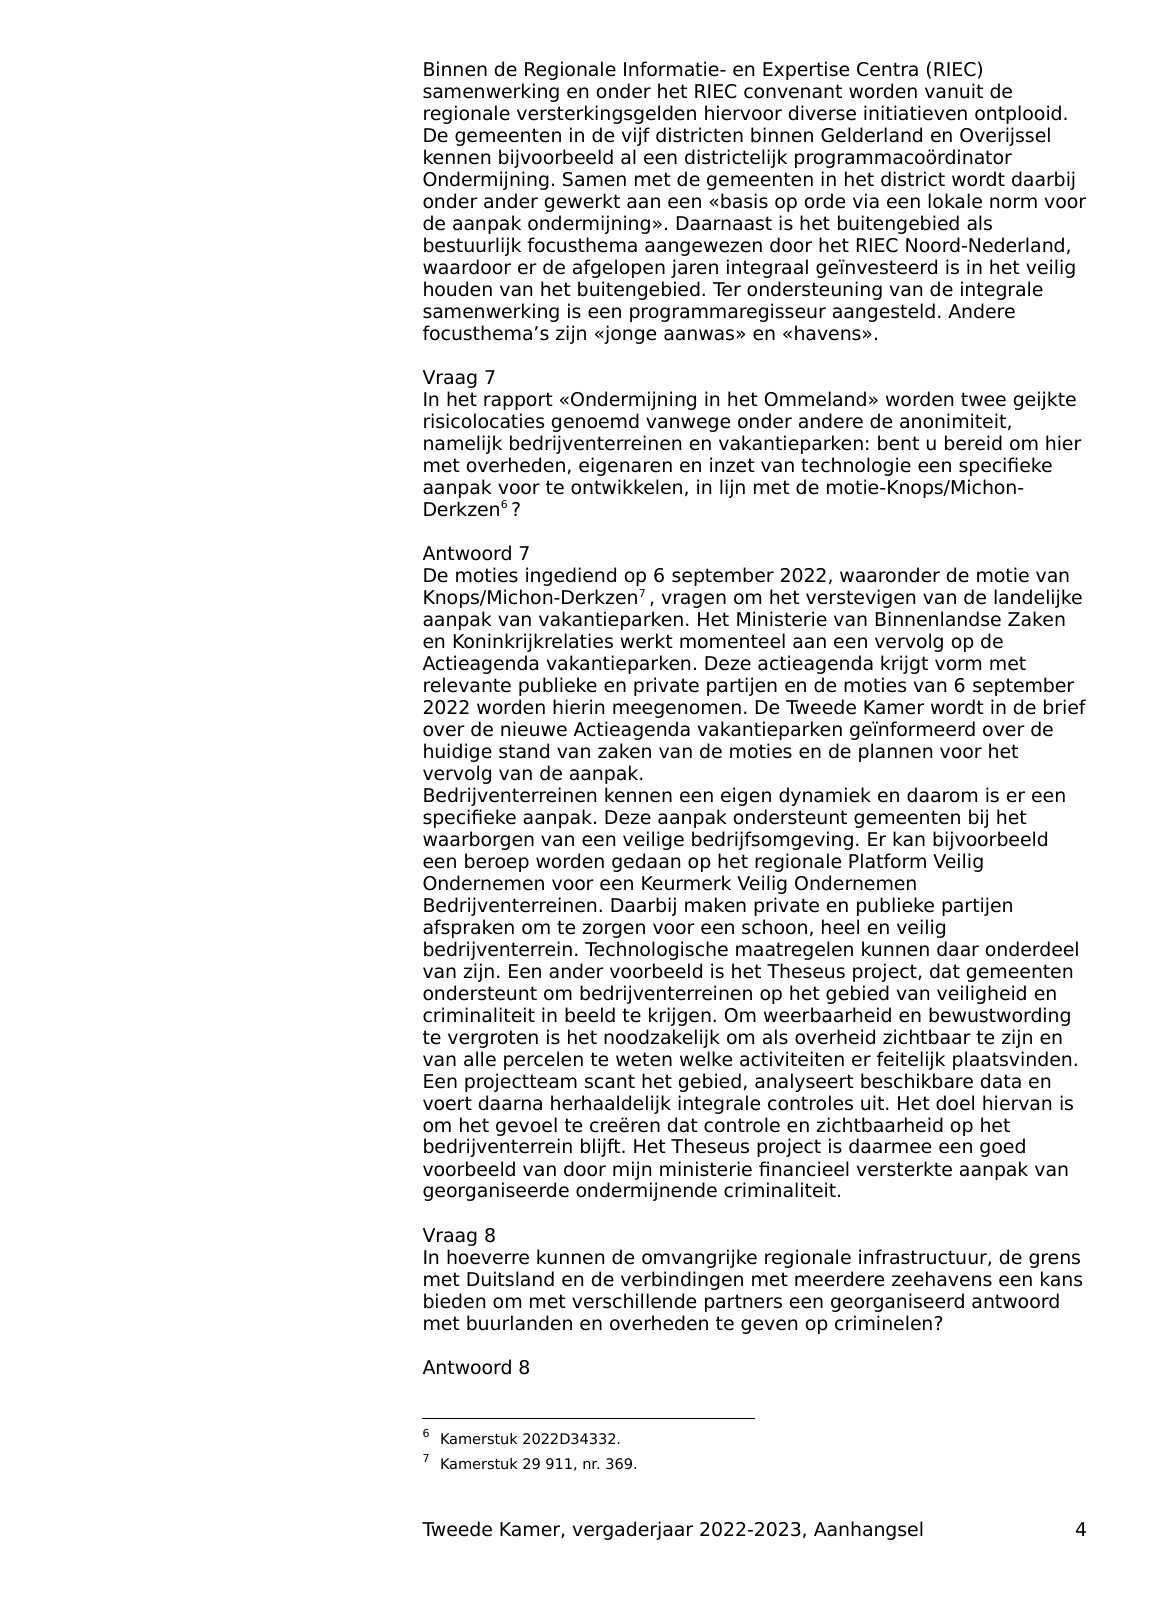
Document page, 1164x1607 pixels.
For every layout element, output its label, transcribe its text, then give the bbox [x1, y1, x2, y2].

text Antwoord 7 [422, 543, 1087, 565]
text Bedrijventerreinen kennen een eigen dynamiek en daarom is er een specifieke aanpak. Deze aanpak ondersteunt gemeenten bij het waarborgen van een veilige bedrijfsomgeving. Er kan bijvoorbeeld een beroep worden gedaan op het regionale Platform Veilig Ondernemen voor een Keurmerk Veilig Ondernemen Bedrijventerreinen. Daarbij maken private en publieke partijen afspraken om te zorgen voor een schoon, heel en veilig bedrijventerrein. Technologische maatregelen kunnen daar onderdeel van zijn. Een ander voorbeeld is het Theseus project, dat gemeenten ondersteunt om bedrijventerreinen op het gebied van veiligheid en criminaliteit in beeld te krijgen. Om weerbaarheid en bewustwording te vergroten is het noodzakelijk om als overheid zichtbaar te zijn en van alle percelen te weten welke activiteiten er feitelijk plaatsvinden. Een projectteam scant het gebied, analyseert beschikbare data en voert daarna herhaaldelijk integrale controles uit. Het doel hiervan is om het gevoel te creëren dat controle en zichtbaarheid op het bedrijventerrein blijft. Het Theseus project is daarmee een goed voorbeeld van door mijn ministerie financieel versterkte aanpak van georganiseerde ondermijnende criminaliteit. [422, 785, 1087, 1202]
text Vraag 7 [422, 367, 1087, 389]
text In hoeverre kunnen de omvangrijke regionale infrastructuur, de grens met Duitsland en de verbindingen met meerdere zeehavens een kans bieden om met verschillende partners een georganiseerd antwoord met buurlanden en overheden te geven op criminelen? [422, 1247, 1087, 1334]
text Kamerstuk 2022D34332. [422, 1427, 1087, 1449]
text Kamerstuk 29 911, nr. 369. [422, 1452, 1087, 1474]
text Vraag 8 [422, 1224, 1087, 1247]
text In het rapport «Ondermijning in het Ommeland» worden twee geijkte risicolocaties genoemd vanwege onder andere de anonimiteit, namelijk bedrijventerreinen en vakantieparken: bent u bereid om hier met overheden, eigenaren en inzet van technologie een specifieke aanpak voor te ontwikkelen, in lijn met de motie-Knops/Michon-Derkzen? [422, 389, 1087, 521]
text Binnen de Regionale Informatie- en Expertise Centra (RIEC) samenwerking en onder het RIEC convenant worden vanuit de regionale versterkingsgelden hiervoor diverse initiatieven ontplooid. De gemeenten in de vijf districten binnen Gelderland en Overijssel kennen bijvoorbeeld al een districtelijk programmacoördinator Ondermijning. Samen met de gemeenten in het district wordt daarbij onder ander gewerkt aan een «basis op orde via een lokale norm voor de aanpak ondermijning». Daarnaast is het buitengebied als bestuurlijk focusthema aangewezen door het RIEC Noord-Nederland, waardoor er de afgelopen jaren integraal geïnvesteerd is in het veilig houden van het buitengebied. Ter ondersteuning van de integrale samenwerking is een programmaregisseur aangesteld. Andere focusthema’s zijn «jonge aanwas» en «havens». [422, 59, 1087, 345]
text De moties ingediend op 6 september 2022, waaronder de motie van Knops/Michon-Derkzen, vragen om het verstevigen van de landelijke aanpak van vakantieparken. Het Ministerie van Binnenlandse Zaken en Koninkrijkrelaties werkt momenteel aan een vervolg op de Actieagenda vakantieparken. Deze actieagenda krijgt vorm met relevante publieke en private partijen en de moties van 6 september 2022 worden hierin meegenomen. De Tweede Kamer wordt in de brief over de nieuwe Actieagenda vakantieparken geïnformeerd over de huidige stand van zaken van de moties en de plannen voor het vervolg van de aanpak. [422, 565, 1087, 785]
text Antwoord 8 [422, 1357, 1087, 1379]
